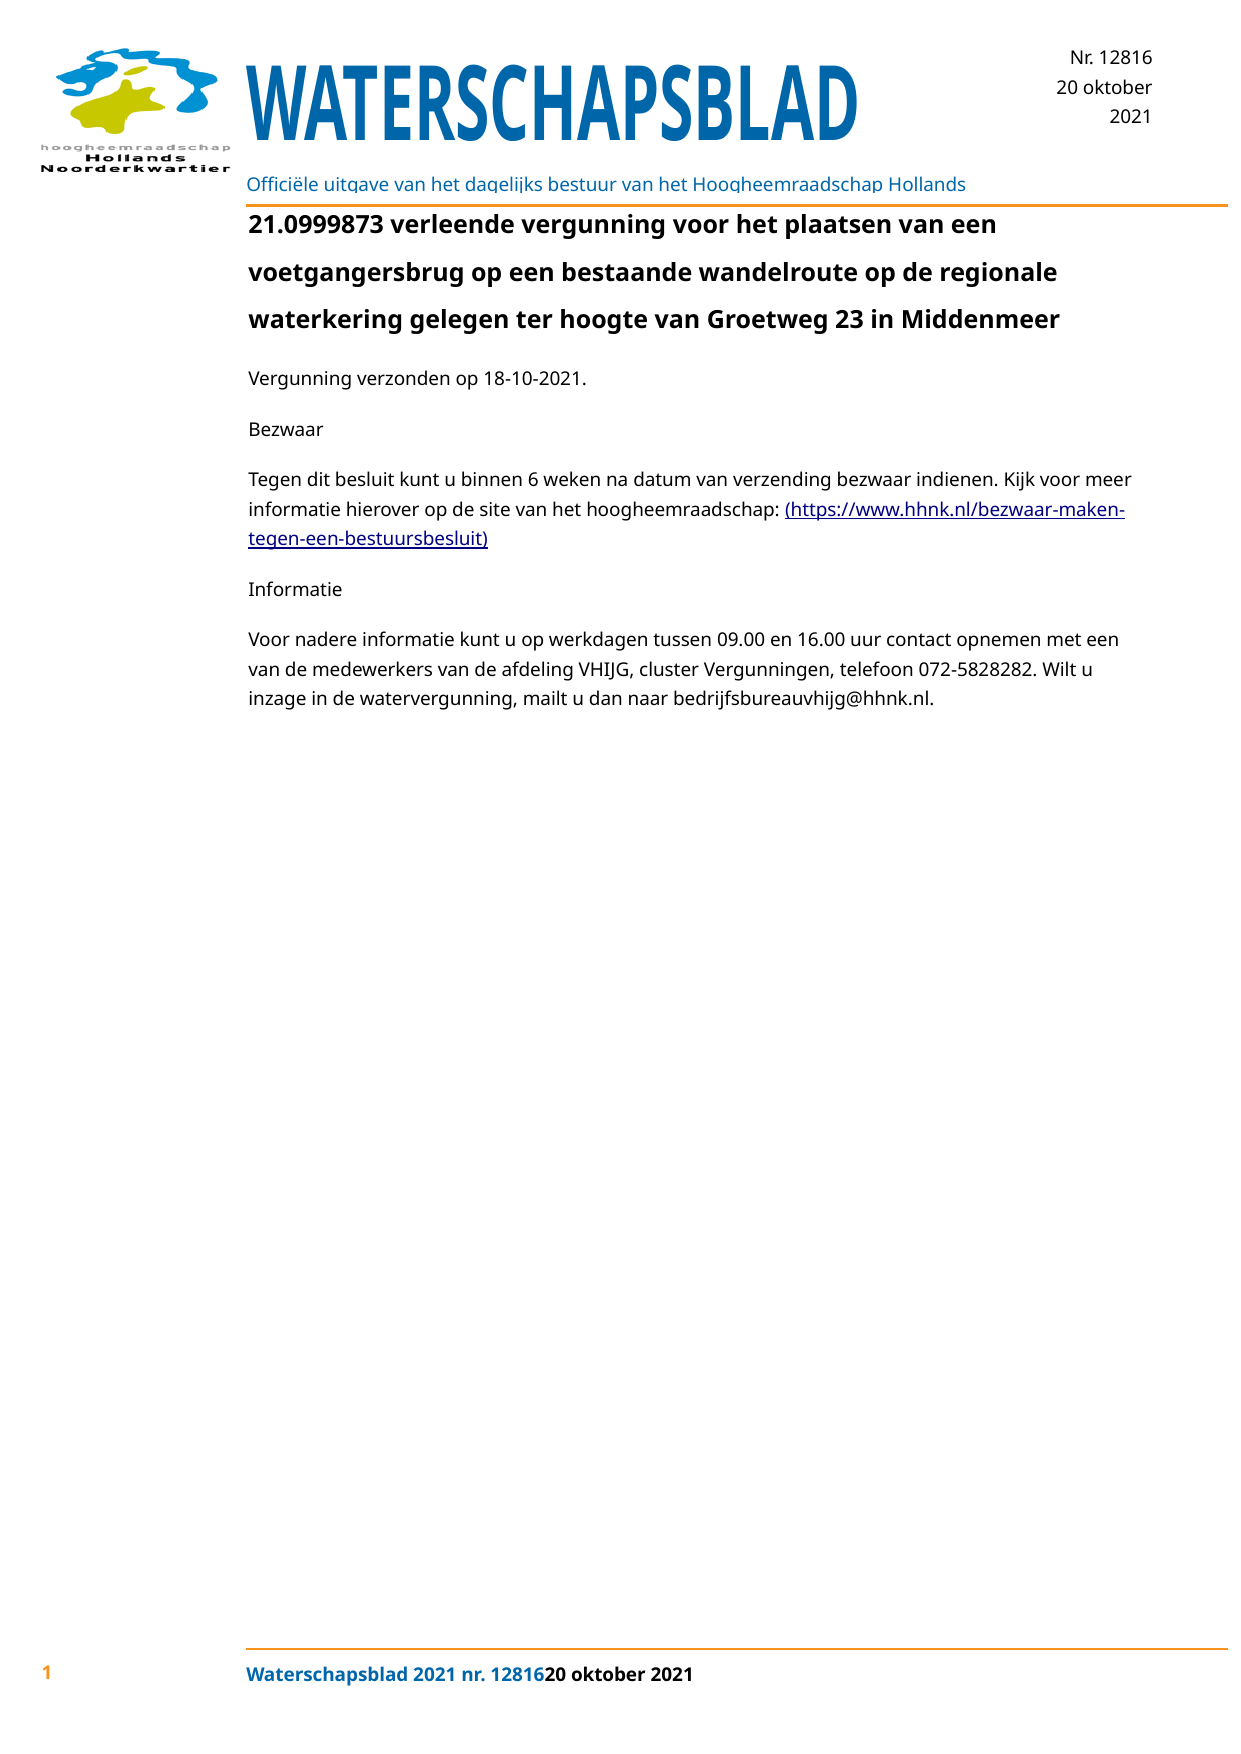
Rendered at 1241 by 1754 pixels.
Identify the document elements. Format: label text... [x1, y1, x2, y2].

text 21.0999873 verleende vergunning voor het plaatsen van een voetgangersbrug op een bestaande wandelroute op de regionale waterkering gelegen ter hoogte van Groetweg 23 in Middenmeer [248, 207, 1152, 336]
text Bezwaar [248, 416, 1152, 442]
text Tegen dit besluit kunt u binnen 6 weken na datum van verzending bezwaar indienen. Kijk voor meer informatie hierover op de site van het hoogheemraadschap: (https://www.hhnk.nl/bezwaar-maken-tegen-een-bestuursbesluit) [248, 466, 1152, 551]
text Vergunning verzonden op 18-10-2021. [248, 366, 1152, 391]
picture [41, 47, 231, 172]
text Informatie [248, 576, 1152, 602]
text Voor nadere informatie kunt u op werkdagen tussen 09.00 en 16.00 uur contact opnemen met een van de medewerkers van de afdeling VHIJG, cluster Vergunningen, telefoon 072-5828282. Wilt u inzage in de watervergunning, mailt u dan naar bedrijfsbureauvhijg@hhnk.nl. [248, 626, 1152, 711]
